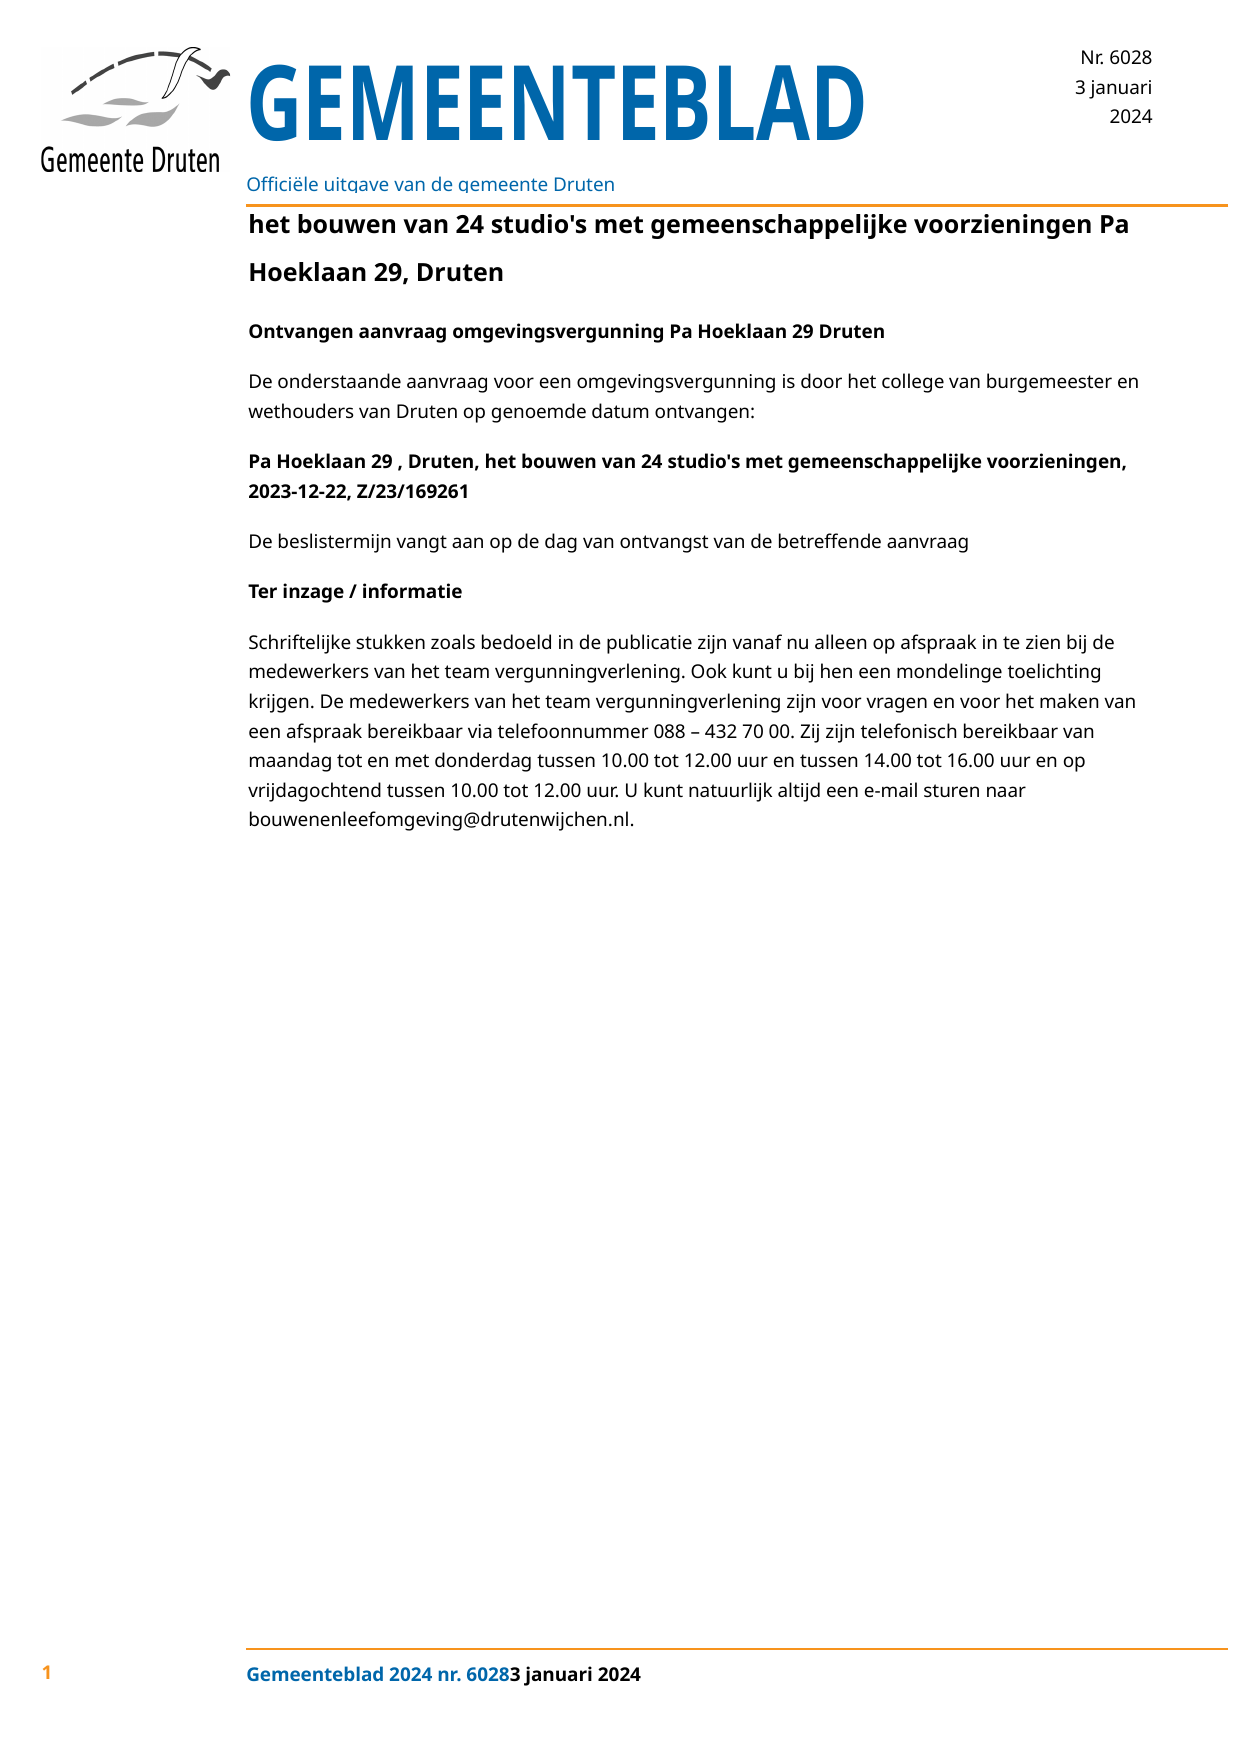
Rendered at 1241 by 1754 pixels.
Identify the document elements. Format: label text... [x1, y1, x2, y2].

picture [41, 47, 231, 172]
text Pa Hoeklaan 29 , Druten, het bouwen van 24 studio's met gemeenschappelijke voorzieningen, 2023-12-22, Z/23/169261 [248, 448, 1152, 504]
text Ter inzage / informatie [248, 579, 1152, 604]
text De onderstaande aanvraag voor een omgevingsvergunning is door het college van burgemeester en wethouders van Druten op genoemde datum ontvangen: [248, 368, 1152, 424]
text het bouwen van 24 studio's met gemeenschappelijke voorzieningen Pa Hoeklaan 29, Druten [248, 207, 1152, 288]
text Schriftelijke stukken zoals bedoeld in de publicatie zijn vanaf nu alleen op afspraak in te zien bij de medewerkers van het team vergunningverlening. Ook kunt u bij hen een mondelinge toelichting krijgen. De medewerkers van het team vergunningverlening zijn voor vragen en voor het maken van een afspraak bereikbaar via telefoonnummer 088 – 432 70 00. Zij zijn telefonisch bereikbaar van maandag tot en met donderdag tussen 10.00 tot 12.00 uur en tussen 14.00 tot 16.00 uur en op vrijdagochtend tussen 10.00 tot 12.00 uur. U kunt natuurlijk altijd een e-mail sturen naar bouwenenleefomgeving@drutenwijchen.nl. [248, 629, 1152, 832]
text Ontvangen aanvraag omgevingsvergunning Pa Hoeklaan 29 Druten [248, 318, 1152, 344]
text De beslistermijn vangt aan op de dag van ontvangst van de betreffende aanvraag [248, 528, 1152, 554]
